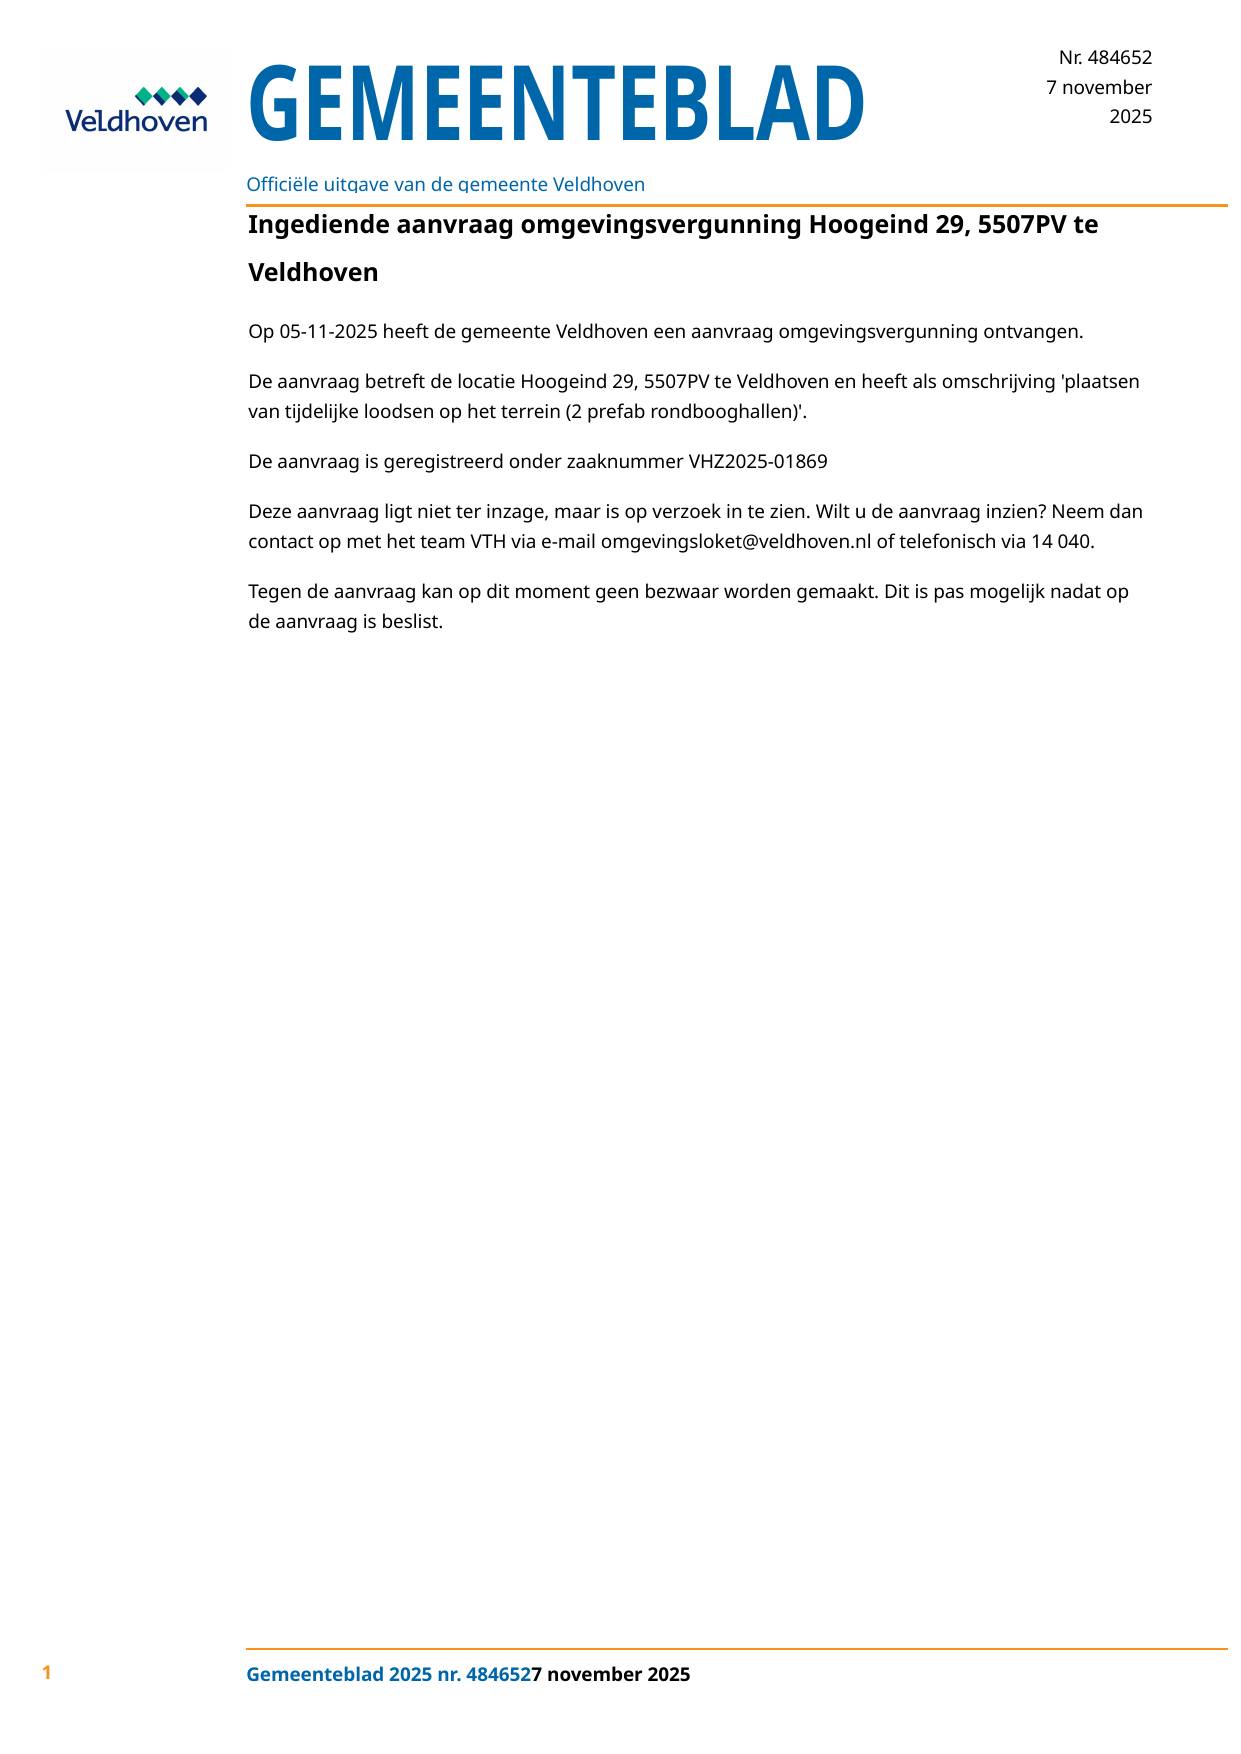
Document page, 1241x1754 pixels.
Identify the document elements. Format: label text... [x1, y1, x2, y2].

text Ingediende aanvraag omgevingsvergunning Hoogeind 29, 5507PV te Veldhoven [248, 207, 1152, 288]
text Op 05-11-2025 heeft de gemeente Veldhoven een aanvraag omgevingsvergunning ontvangen. [248, 318, 1152, 344]
text Deze aanvraag ligt niet ter inzage, maar is op verzoek in te zien. Wilt u de aanvraag inzien? Neem dan contact op met het team VTH via e-mail omgevingsloket@veldhoven.nl of telefonisch via 14 040. [248, 499, 1152, 554]
text De aanvraag betreft de locatie Hoogeind 29, 5507PV te Veldhoven en heeft als omschrijving 'plaatsen van tijdelijke loodsen op het terrein (2 prefab rondbooghallen)'. [248, 368, 1152, 424]
picture [41, 47, 231, 172]
text Tegen de aanvraag kan op dit moment geen bezwaar worden gemaakt. Dit is pas mogelijk nadat op de aanvraag is beslist. [248, 579, 1152, 634]
text De aanvraag is geregistreerd onder zaaknummer VHZ2025-01869 [248, 448, 1152, 474]
